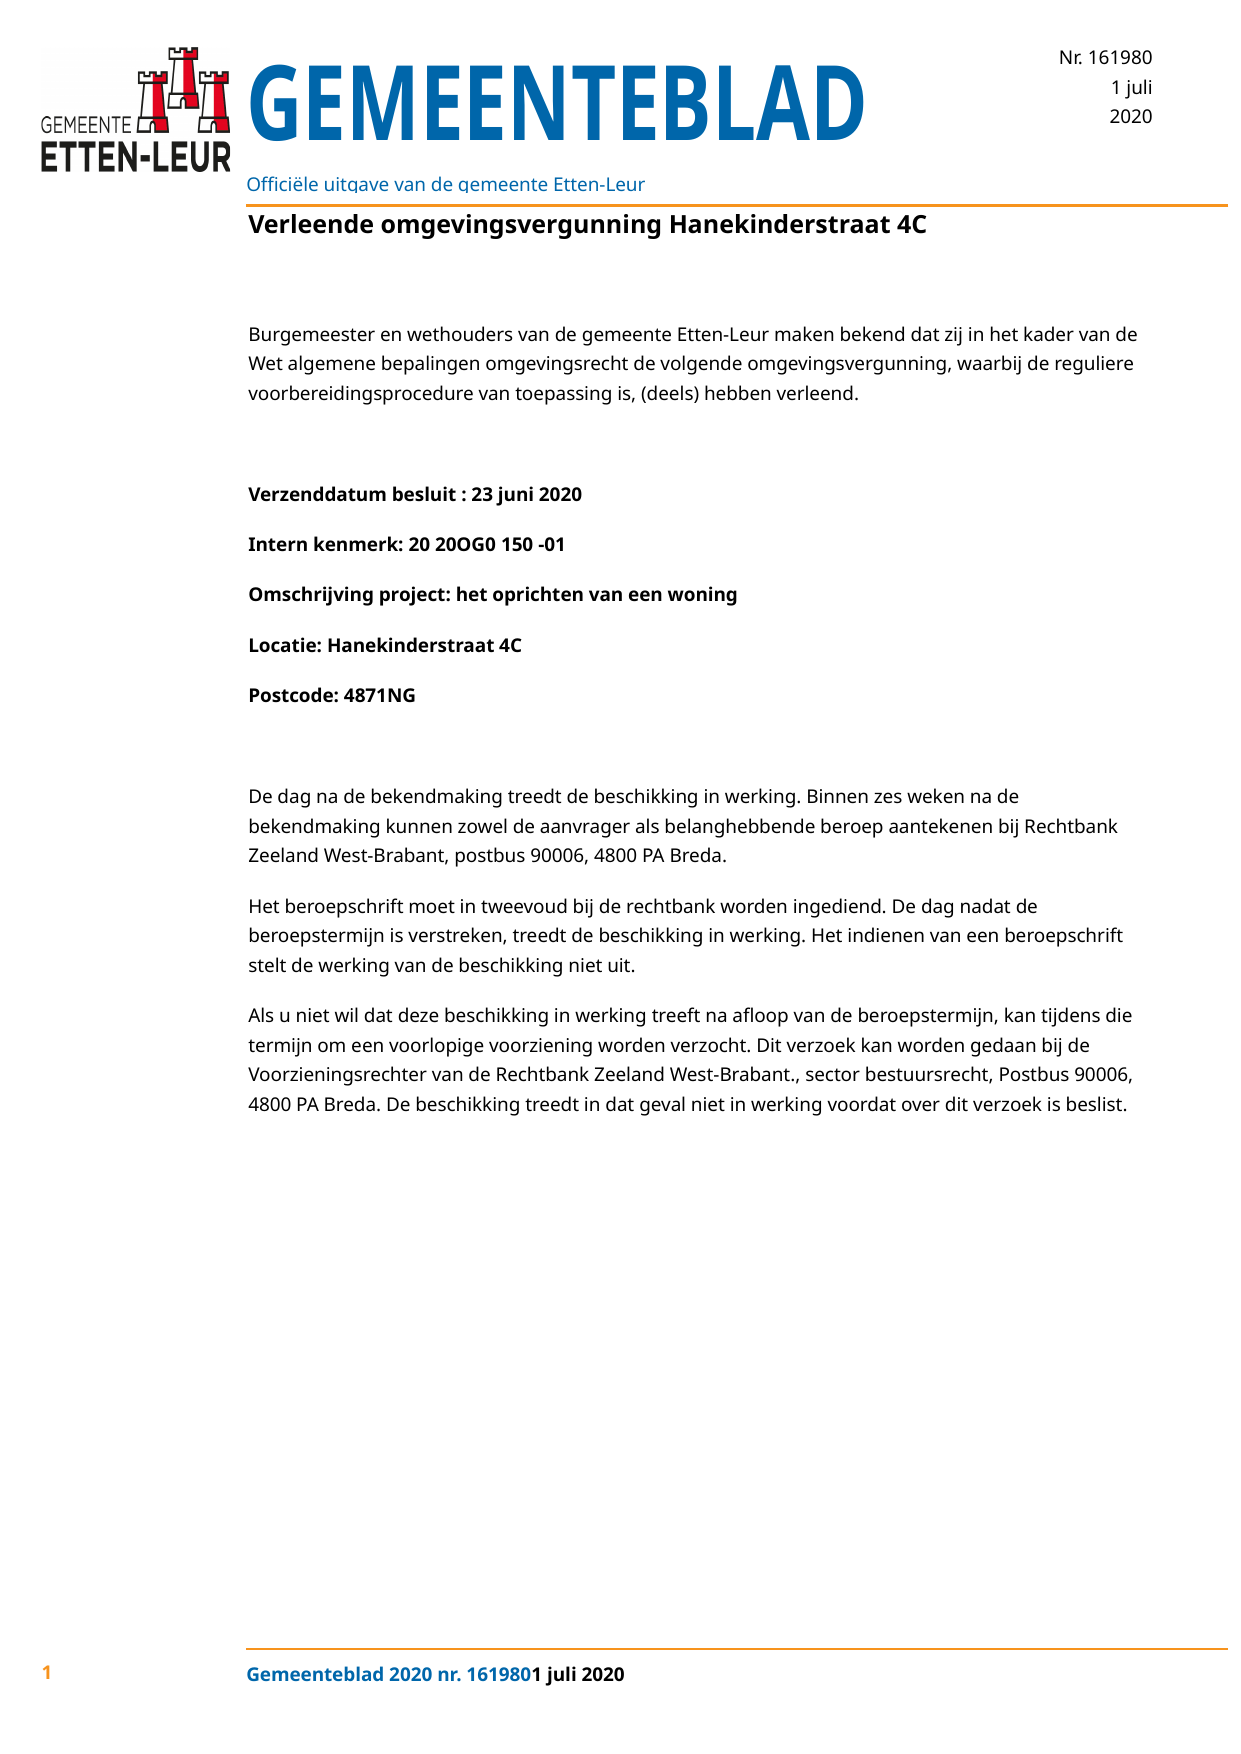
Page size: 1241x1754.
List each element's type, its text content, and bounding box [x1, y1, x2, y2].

text Burgemeester en wethouders van de gemeente Etten-Leur maken bekend dat zij in het kader van de Wet algemene bepalingen omgevingsrecht de volgende omgevingsvergunning, waarbij de reguliere voorbereidingsprocedure van toepassing is, (deels) hebben verleend. [248, 321, 1152, 406]
text Verzenddatum besluit : 23 juni 2020 [248, 481, 1152, 506]
text Het beroepschrift moet in tweevoud bij de rechtbank worden ingediend. De dag nadat de beroepstermijn is verstreken, treedt de beschikking in werking. Het indienen van een beroepschrift stelt de werking van de beschikking niet uit. [248, 893, 1152, 978]
picture [41, 47, 231, 172]
text Postcode: 4871NG [248, 682, 1152, 708]
text Verleende omgevingsvergunning Hanekinderstraat 4C [248, 207, 1152, 241]
text Intern kenmerk: 20 20OG0 150 -01 [248, 531, 1152, 557]
text De dag na de bekendmaking treedt de beschikking in werking. Binnen zes weken na de bekendmaking kunnen zowel de aanvrager als belanghebbende beroep aantekenen bij Rechtbank Zeeland West-Brabant, postbus 90006, 4800 PA Breda. [248, 783, 1152, 868]
text Omschrijving project: het oprichten van een woning [248, 582, 1152, 607]
text Als u niet wil dat deze beschikking in werking treeft na afloop van de beroepstermijn, kan tijdens die termijn om een voorlopige voorziening worden verzocht. Dit verzoek kan worden gedaan bij de Voorzieningsrechter van de Rechtbank Zeeland West-Brabant., sector bestuursrecht, Postbus 90006, 4800 PA Breda. De beschikking treedt in dat geval niet in werking voordat over dit verzoek is beslist. [248, 1002, 1152, 1117]
text Locatie: Hanekinderstraat 4C [248, 632, 1152, 658]
